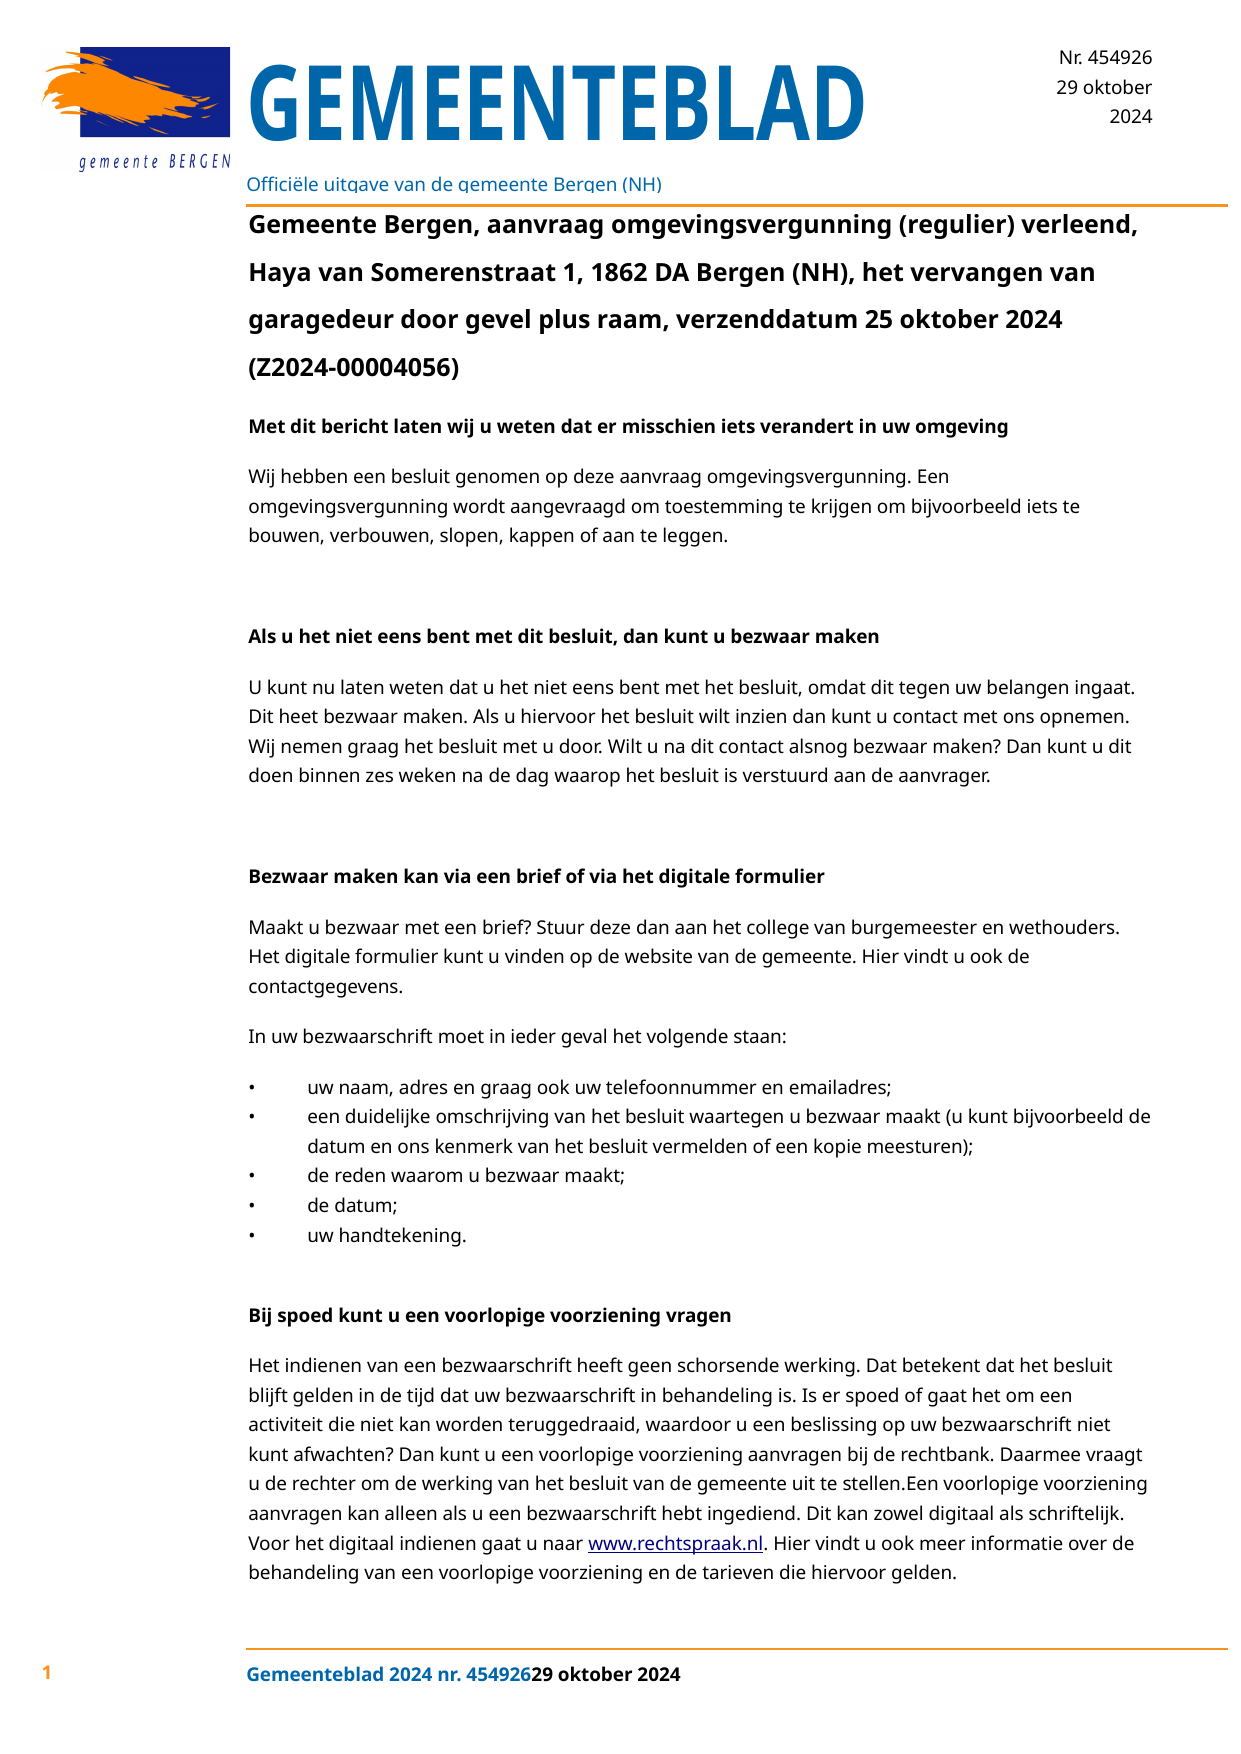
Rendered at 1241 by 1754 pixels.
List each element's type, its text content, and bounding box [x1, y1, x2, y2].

text Gemeente Bergen, aanvraag omgevingsvergunning (regulier) verleend, Haya van Somerenstraat 1, 1862 DA Bergen (NH), het vervangen van garagedeur door gevel plus raam, verzenddatum 25 oktober 2024 (Z2024-00004056) [248, 207, 1152, 384]
text Met dit bericht laten wij u weten dat er misschien iets verandert in uw omgeving [248, 413, 1152, 439]
list uw handtekening. [248, 1222, 1152, 1248]
text In uw bezwaarschrift moet in ieder geval het volgende staan: [248, 1023, 1152, 1049]
list uw naam, adres en graag ook uw telefoonnummer en emailadres; [248, 1074, 1152, 1100]
text Als u het niet eens bent met dit besluit, dan kunt u bezwaar maken [248, 623, 1152, 649]
text U kunt nu laten weten dat u het niet eens bent met het besluit, omdat dit tegen uw belangen ingaat. Dit heet bezwaar maken. Als u hiervoor het besluit wilt inzien dan kunt u contact met ons opnemen. Wij nemen graag het besluit met u door. Wilt u na dit contact alsnog bezwaar maken? Dan kunt u dit doen binnen zes weken na de dag waarop het besluit is verstuurd aan de aanvrager. [248, 674, 1152, 788]
text Bezwaar maken kan via een brief of via het digitale formulier [248, 863, 1152, 889]
picture [41, 47, 231, 172]
text Wij hebben een besluit genomen op deze aanvraag omgevingsvergunning. Een omgevingsvergunning wordt aangevraagd om toestemming te krijgen om bijvoorbeeld iets te bouwen, verbouwen, slopen, kappen of aan te leggen. [248, 463, 1152, 548]
text Bij spoed kunt u een voorlopige voorziening vragen [248, 1302, 1152, 1328]
text Maakt u bezwaar met een brief? Stuur deze dan aan het college van burgemeester en wethouders. Het digitale formulier kunt u vinden op de website van de gemeente. Hier vindt u ook de contactgegevens. [248, 914, 1152, 999]
list een duidelijke omschrijving van het besluit waartegen u bezwaar maakt (u kunt bijvoorbeeld de datum en ons kenmerk van het besluit vermelden of een kopie meesturen); [248, 1103, 1152, 1159]
list de reden waarom u bezwaar maakt; [248, 1163, 1152, 1188]
list de datum; [248, 1192, 1152, 1218]
text Het indienen van een bezwaarschrift heeft geen schorsende werking. Dat betekent dat het besluit blijft gelden in de tijd dat uw bezwaarschrift in behandeling is. Is er spoed of gaat het om een activiteit die niet kan worden teruggedraaid, waardoor u een beslissing op uw bezwaarschrift niet kunt afwachten? Dan kunt u een voorlopige voorziening aanvragen bij de rechtbank. Daarmee vraagt u de rechter om de werking van het besluit van de gemeente uit te stellen.Een voorlopige voorziening aanvragen kan alleen als u een bezwaarschrift hebt ingediend. Dit kan zowel digitaal als schriftelijk. Voor het digitaal indienen gaat u naar www.rechtspraak.nl. Hier vindt u ook meer informatie over de behandeling van een voorlopige voorziening en de tarieven die hiervoor gelden. [248, 1352, 1152, 1585]
